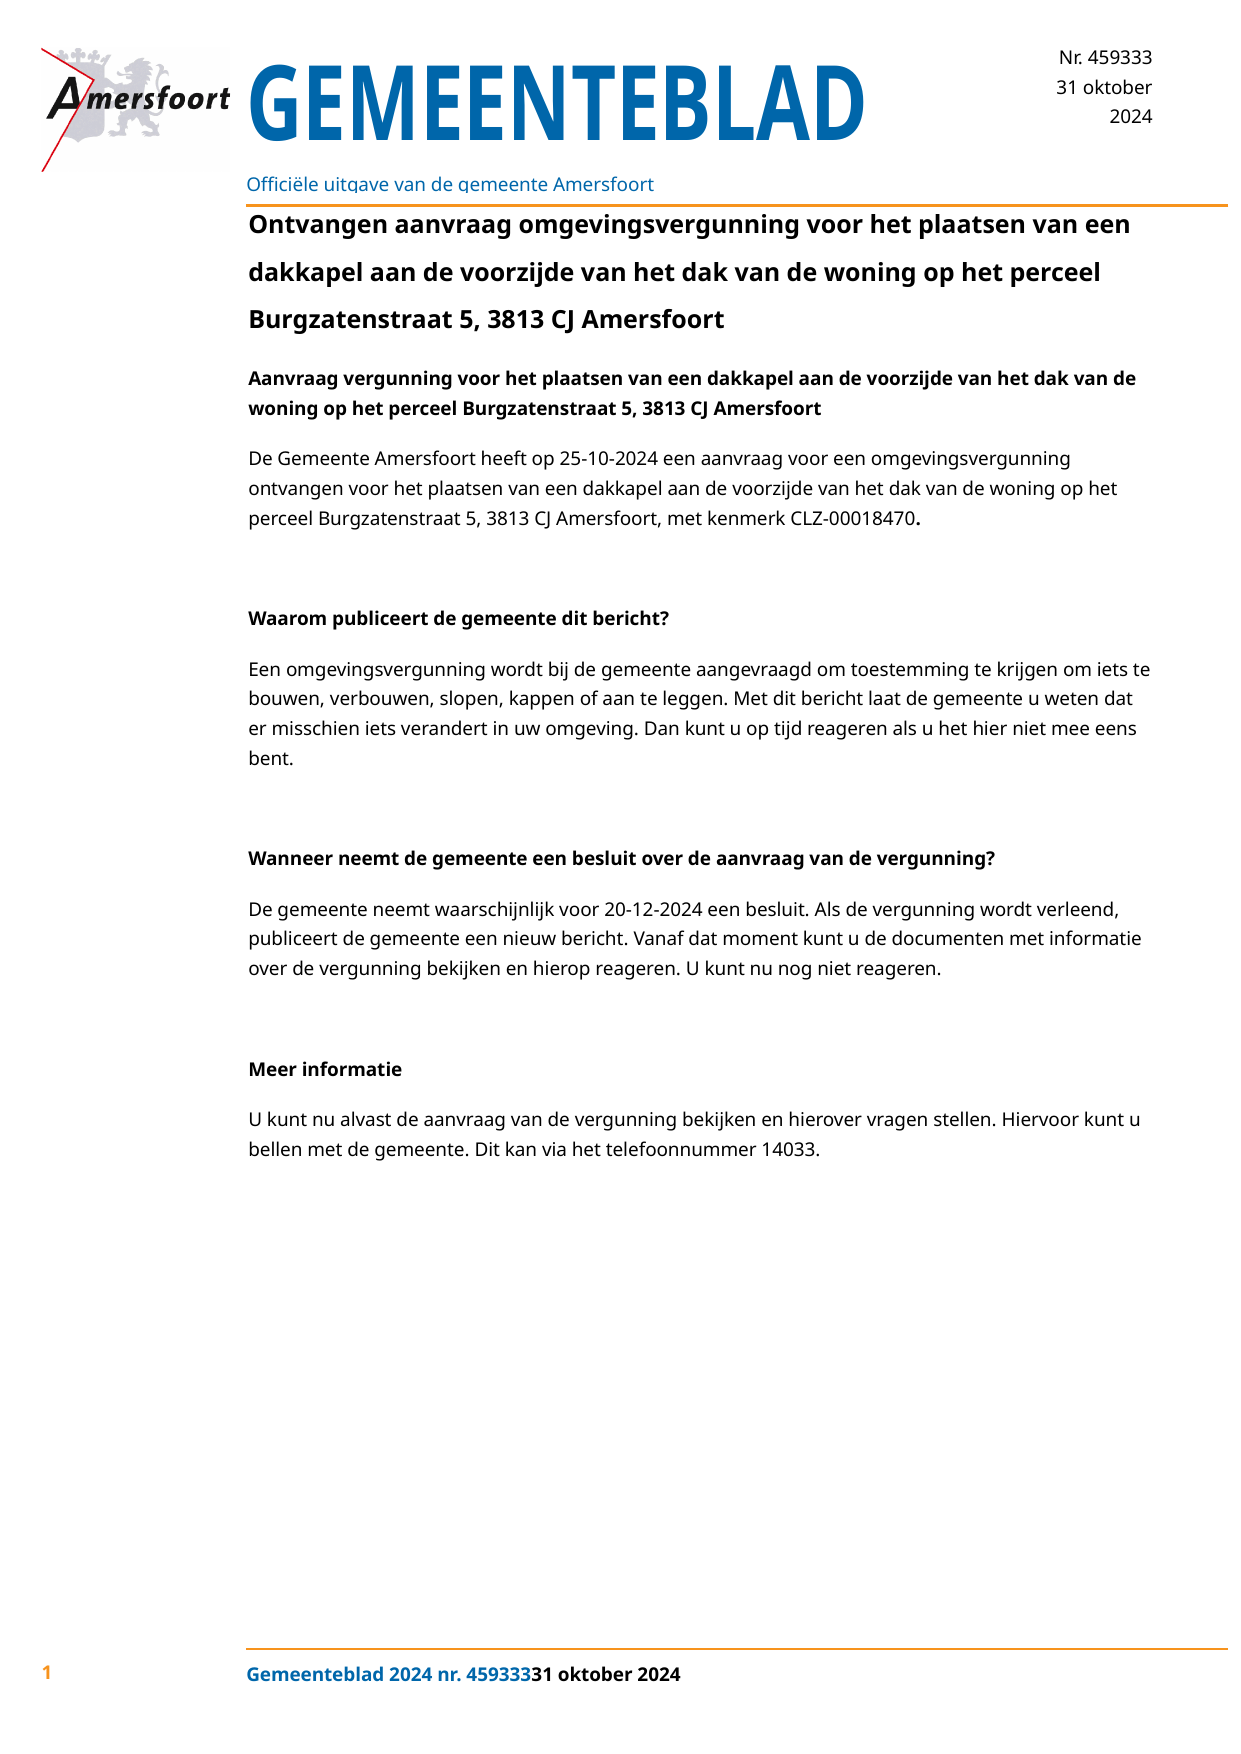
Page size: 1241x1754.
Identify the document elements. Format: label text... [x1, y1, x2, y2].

picture [41, 47, 231, 172]
text De Gemeente Amersfoort heeft op 25-10-2024 een aanvraag voor een omgevingsvergunning ontvangen voor het plaatsen van een dakkapel aan de voorzijde van het dak van de woning op het perceel Burgzatenstraat 5, 3813 CJ Amersfoort, met kenmerk CLZ-00018470. [248, 446, 1152, 530]
text Wanneer neemt de gemeente een besluit over de aanvraag van de vergunning? [248, 846, 1152, 871]
text Meer informatie [248, 1056, 1152, 1082]
text Ontvangen aanvraag omgevingsvergunning voor het plaatsen van een dakkapel aan de voorzijde van het dak van de woning op het perceel Burgzatenstraat 5, 3813 CJ Amersfoort [248, 207, 1152, 336]
text De gemeente neemt waarschijnlijk voor 20-12-2024 een besluit. Als de vergunning wordt verleend, publiceert de gemeente een nieuw bericht. Vanaf dat moment kunt u de documenten met informatie over de vergunning bekijken en hierop reageren. U kunt nu nog niet reageren. [248, 896, 1152, 981]
text U kunt nu alvast de aanvraag van de vergunning bekijken en hierover vragen stellen. Hiervoor kunt u bellen met de gemeente. Dit kan via het telefoonnummer 14033. [248, 1106, 1152, 1162]
text Aanvraag vergunning voor het plaatsen van een dakkapel aan de voorzijde van het dak van de woning op het perceel Burgzatenstraat 5, 3813 CJ Amersfoort [248, 366, 1152, 421]
text Waarom publiceert de gemeente dit bericht? [248, 606, 1152, 631]
text Een omgevingsvergunning wordt bij de gemeente aangevraagd om toestemming te krijgen om iets te bouwen, verbouwen, slopen, kappen of aan te leggen. Met dit bericht laat de gemeente u weten dat er misschien iets verandert in uw omgeving. Dan kunt u op tijd reageren als u het hier niet mee eens bent. [248, 656, 1152, 770]
